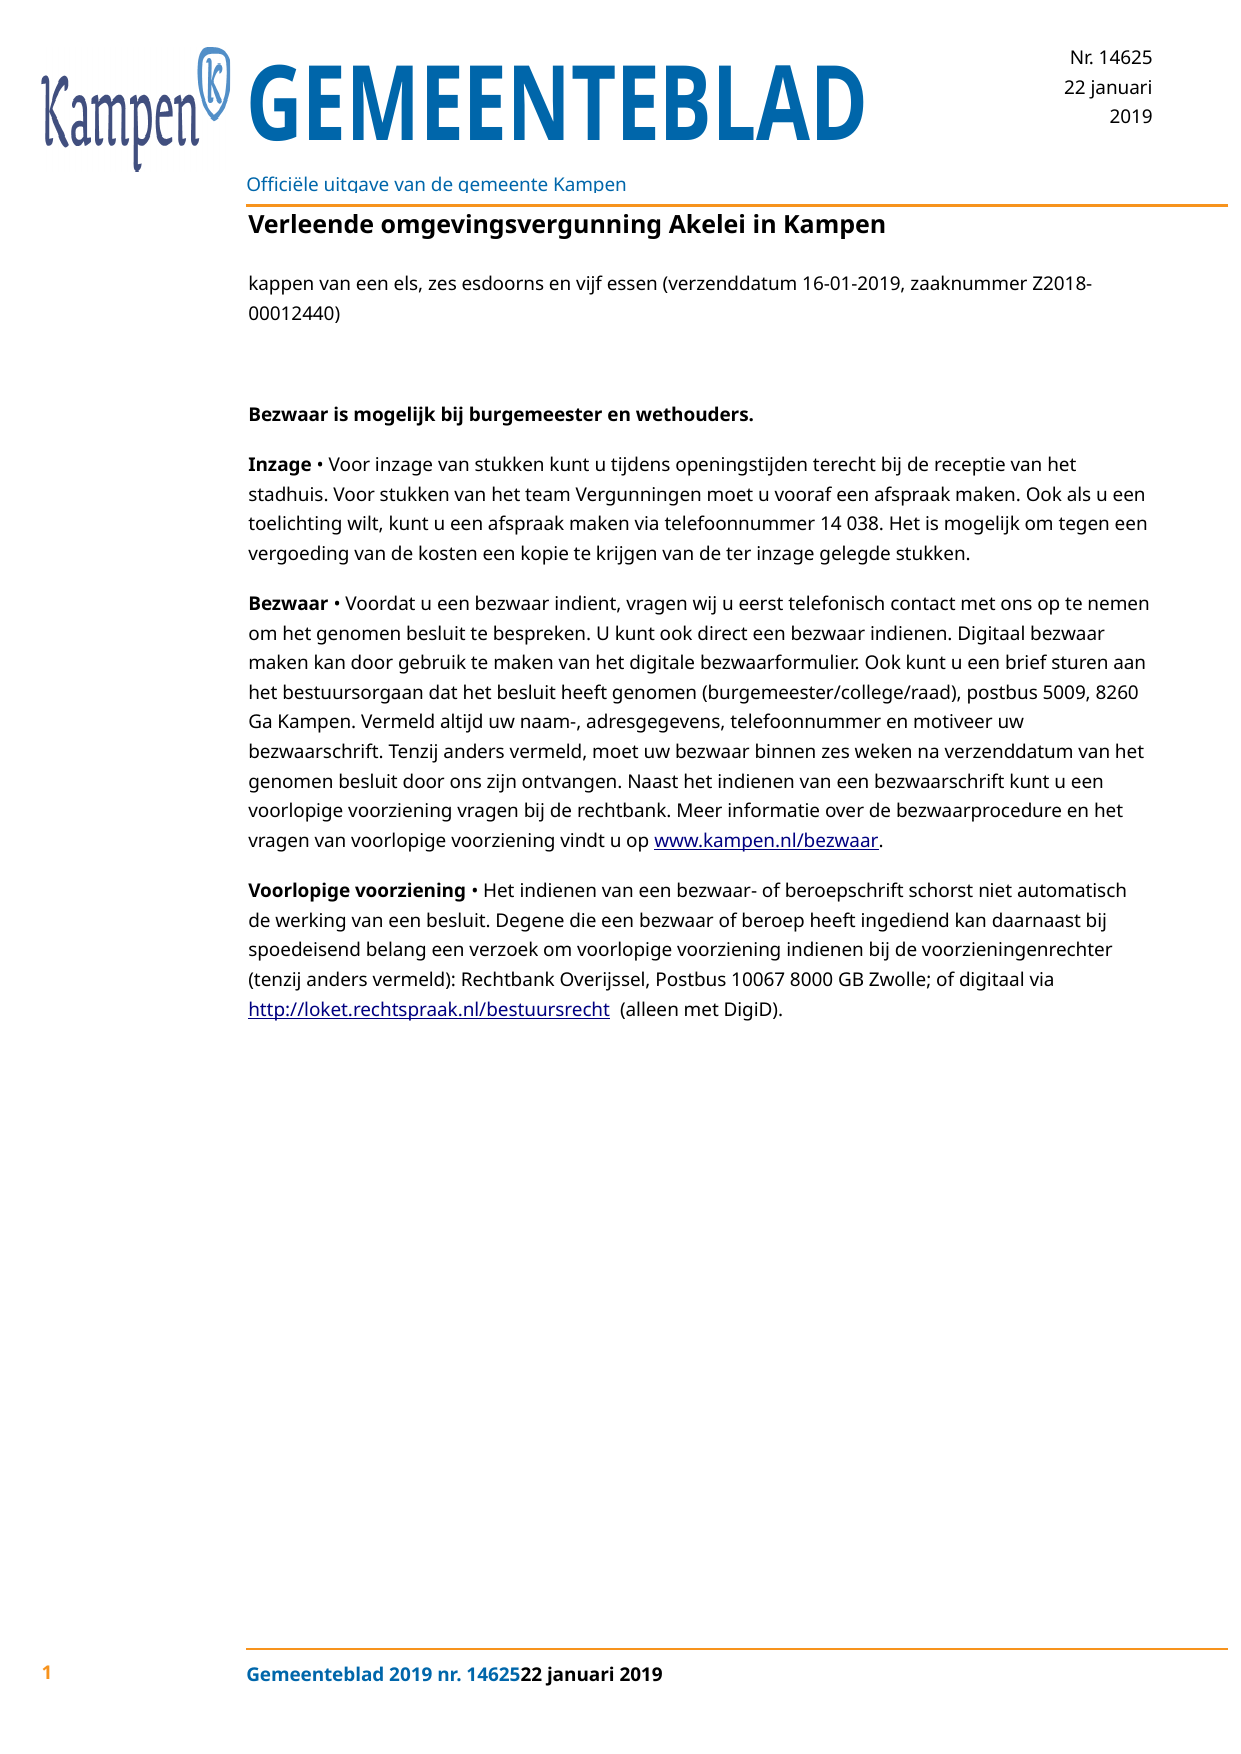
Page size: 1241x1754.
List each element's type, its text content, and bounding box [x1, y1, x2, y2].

text Bezwaar is mogelijk bij burgemeester en wethouders. [248, 401, 1152, 426]
text Verleende omgevingsvergunning Akelei in Kampen [248, 207, 1152, 241]
text kappen van een els, zes esdoorns en vijf essen (verzenddatum 16-01-2019, zaaknummer Z2018-00012440) [248, 270, 1152, 326]
text Inzage • Voor inzage van stukken kunt u tijdens openingstijden terecht bij de receptie van het stadhuis. Voor stukken van het team Vergunningen moet u vooraf een afspraak maken. Ook als u een toelichting wilt, kunt u een afspraak maken via telefoonnummer 14 038. Het is mogelijk om tegen een vergoeding van de kosten een kopie te krijgen van de ter inzage gelegde stukken. [248, 451, 1152, 566]
text Voorlopige voorziening • Het indienen van een bezwaar- of beroepschrift schorst niet automatisch de werking van een besluit. Degene die een bezwaar of beroep heeft ingediend kan daarnaast bij spoedeisend belang een verzoek om voorlopige voorziening indienen bij de voorzieningenrechter (tenzij anders vermeld): Rechtbank Overijssel, Postbus 10067 8000 GB Zwolle; of digitaal via http://loket.rechtspraak.nl/bestuursrecht (alleen met DigiD). [248, 877, 1152, 1021]
picture [41, 47, 231, 172]
text Bezwaar • Voordat u een bezwaar indient, vragen wij u eerst telefonisch contact met ons op te nemen om het genomen besluit te bespreken. U kunt ook direct een bezwaar indienen. Digitaal bezwaar maken kan door gebruik te maken van het digitale bezwaarformulier. Ook kunt u een brief sturen aan het bestuursorgaan dat het besluit heeft genomen (burgemeester/college/raad), postbus 5009, 8260 Ga Kampen. Vermeld altijd uw naam-, adresgegevens, telefoonnummer en motiveer uw bezwaarschrift. Tenzij anders vermeld, moet uw bezwaar binnen zes weken na verzenddatum van het genomen besluit door ons zijn ontvangen. Naast het indienen van een bezwaarschrift kunt u een voorlopige voorziening vragen bij de rechtbank. Meer informatie over de bezwaarprocedure en het vragen van voorlopige voorziening vindt u op www.kampen.nl/bezwaar. [248, 590, 1152, 853]
